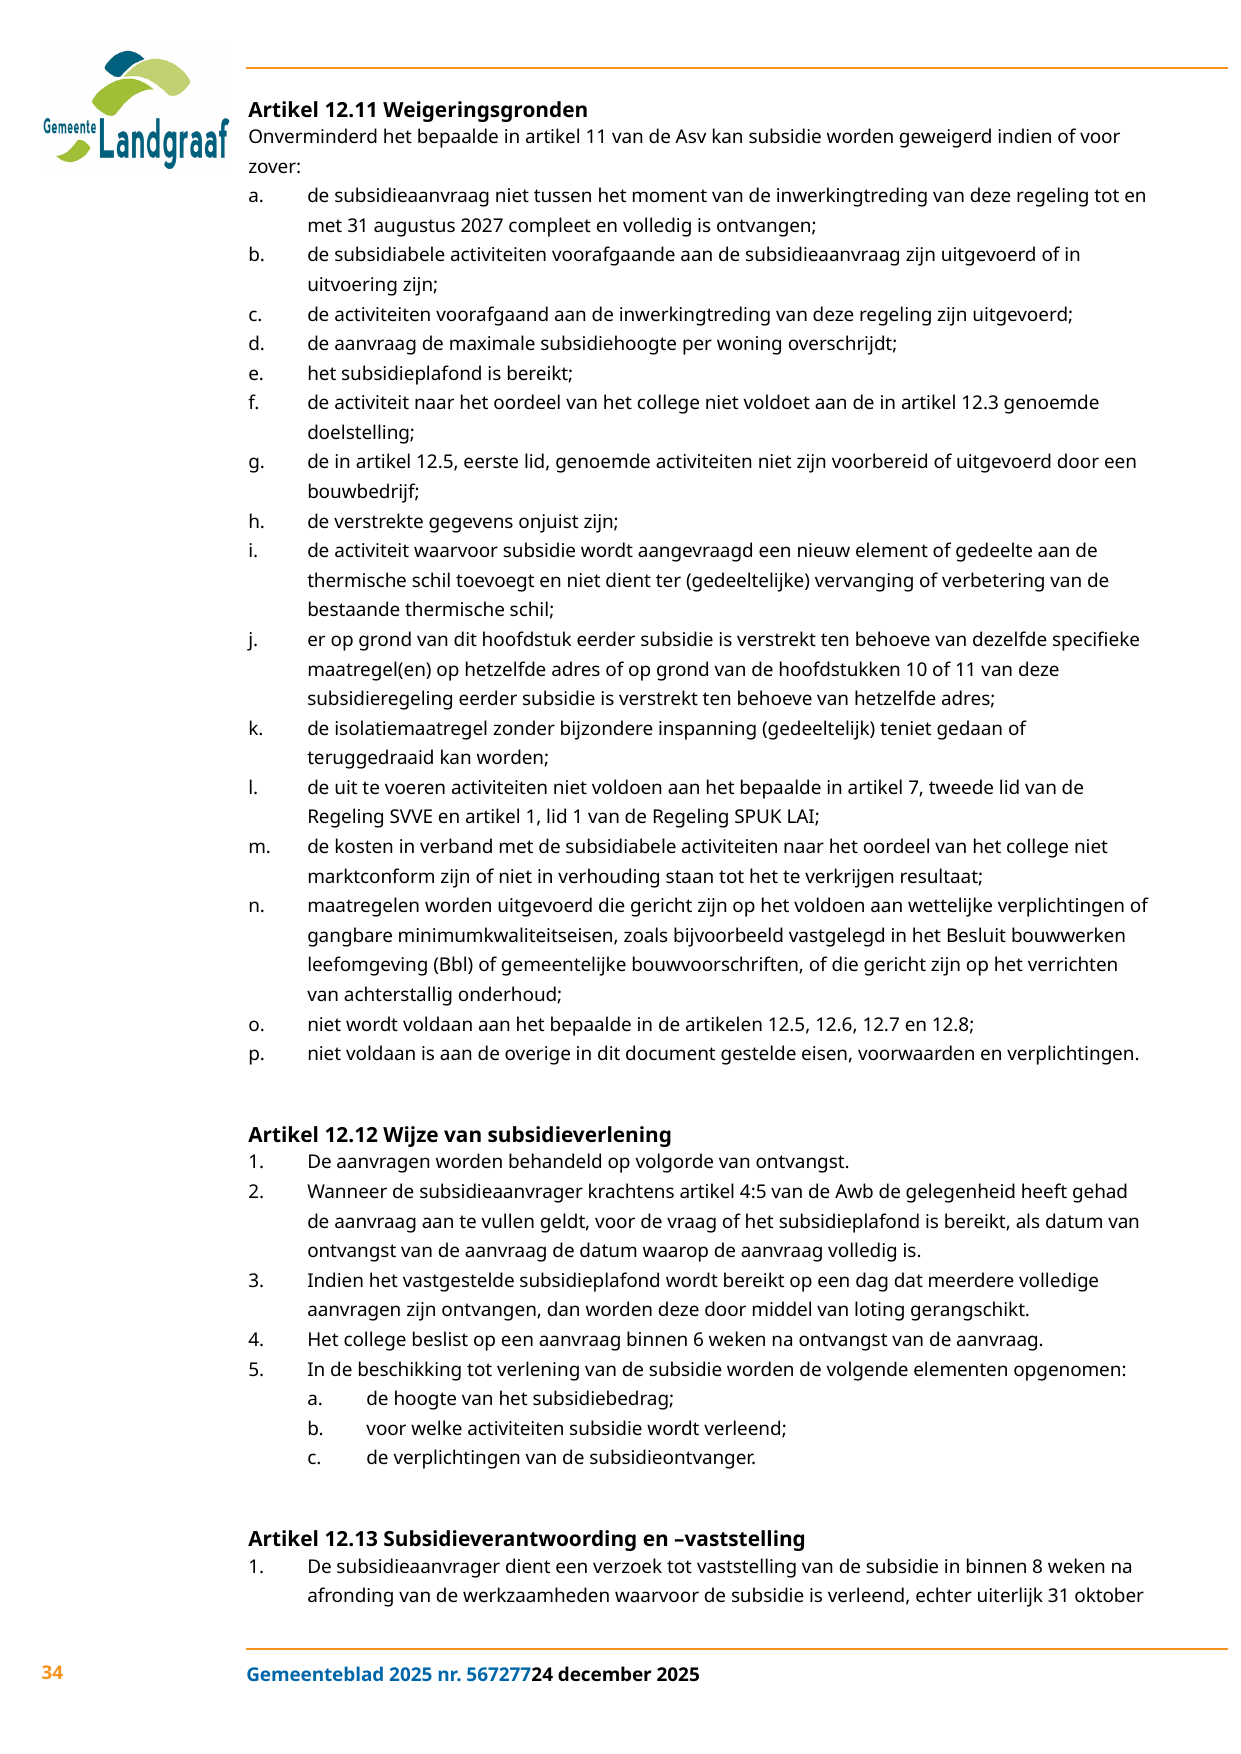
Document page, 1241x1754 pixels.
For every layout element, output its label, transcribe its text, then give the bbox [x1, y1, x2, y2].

list de verplichtingen van de subsidieontvanger. [307, 1444, 1152, 1470]
list er op grond van dit hoofdstuk eerder subsidie is verstrekt ten behoeve van dezelfde specifieke maatregel(en) op hetzelfde adres of op grond van de hoofdstukken 10 of 11 van deze subsidieregeling eerder subsidie is verstrekt ten behoeve van hetzelfde adres; [248, 626, 1152, 711]
list De aanvragen worden behandeld op volgorde van ontvangst. [248, 1149, 1152, 1174]
list voor welke activiteiten subsidie wordt verleend; [307, 1415, 1152, 1441]
list de kosten in verband met de subsidiabele activiteiten naar het oordeel van het college niet marktconform zijn of niet in verhouding staan tot het te verkrijgen resultaat; [248, 833, 1152, 888]
list Wanneer de subsidieaanvrager krachtens artikel 4:5 van de Awb de gelegenheid heeft gehad de aanvraag aan te vullen geldt, voor de vraag of het subsidieplafond is bereikt, als datum van ontvangst van de aanvraag de datum waarop de aanvraag volledig is. [248, 1178, 1152, 1263]
list de activiteit waarvoor subsidie wordt aangevraagd een nieuw element of gedeelte aan de thermische schil toevoegt en niet dient ter (gedeeltelijke) vervanging of verbetering van de bestaande thermische schil; [248, 537, 1152, 622]
list de activiteiten voorafgaand aan de inwerkingtreding van deze regeling zijn uitgevoerd; [248, 301, 1152, 326]
list In de beschikking tot verlening van de subsidie worden de volgende elementen opgenomen: [248, 1356, 1152, 1382]
list De subsidieaanvrager dient een verzoek tot vaststelling van de subsidie in binnen 8 weken na afronding van de werkzaamheden waarvoor de subsidie is verleend, echter uiterlijk 31 oktober [248, 1553, 1152, 1608]
list de uit te voeren activiteiten niet voldoen aan het bepaalde in artikel 7, tweede lid van de Regeling SVVE en artikel 1, lid 1 van de Regeling SPUK LAI; [248, 774, 1152, 829]
text Onverminderd het bepaalde in artikel 11 van de Asv kan subsidie worden geweigerd indien of voor zover: [248, 123, 1152, 178]
list de subsidieaanvraag niet tussen het moment van de inwerkingtreding van deze regeling tot en met 31 augustus 2027 compleet en volledig is ontvangen; [248, 182, 1152, 238]
list de aanvraag de maximale subsidiehoogte per woning overschrijdt; [248, 330, 1152, 356]
text Artikel 12.11 Weigeringsgronden [248, 95, 1152, 123]
text Artikel 12.12 Wijze van subsidieverlening [248, 1120, 1152, 1149]
list de hoogte van het subsidiebedrag; [307, 1385, 1152, 1411]
list de activiteit naar het oordeel van het college niet voldoet aan de in artikel 12.3 genoemde doelstelling; [248, 389, 1152, 445]
list de isolatiemaatregel zonder bijzondere inspanning (gedeeltelijk) teniet gedaan of teruggedraaid kan worden; [248, 715, 1152, 770]
list niet wordt voldaan aan het bepaalde in de artikelen 12.5, 12.6, 12.7 en 12.8; [248, 1011, 1152, 1036]
list het subsidieplafond is bereikt; [248, 360, 1152, 386]
text Artikel 12.13 Subsidieverantwoording en –vaststelling [248, 1524, 1152, 1553]
list Het college beslist op een aanvraag binnen 6 weken na ontvangst van de aanvraag. [248, 1326, 1152, 1352]
list de verstrekte gegevens onjuist zijn; [248, 508, 1152, 533]
list maatregelen worden uitgevoerd die gericht zijn op het voldoen aan wettelijke verplichtingen of gangbare minimumkwaliteitseisen, zoals bijvoorbeeld vastgelegd in het Besluit bouwwerken leefomgeving (Bbl) of gemeentelijke bouwvoorschriften, of die gericht zijn op het verrichten van achterstallig onderhoud; [248, 892, 1152, 1007]
list de subsidiabele activiteiten voorafgaande aan de subsidieaanvraag zijn uitgevoerd of in uitvoering zijn; [248, 242, 1152, 297]
list Indien het vastgestelde subsidieplafond wordt bereikt op een dag dat meerdere volledige aanvragen zijn ontvangen, dan worden deze door middel van loting gerangschikt. [248, 1267, 1152, 1322]
list de in artikel 12.5, eerste lid, genoemde activiteiten niet zijn voorbereid of uitgevoerd door een bouwbedrijf; [248, 449, 1152, 504]
picture [41, 47, 231, 172]
list niet voldaan is aan de overige in dit document gestelde eisen, voorwaarden en verplichtingen. [248, 1040, 1152, 1066]
